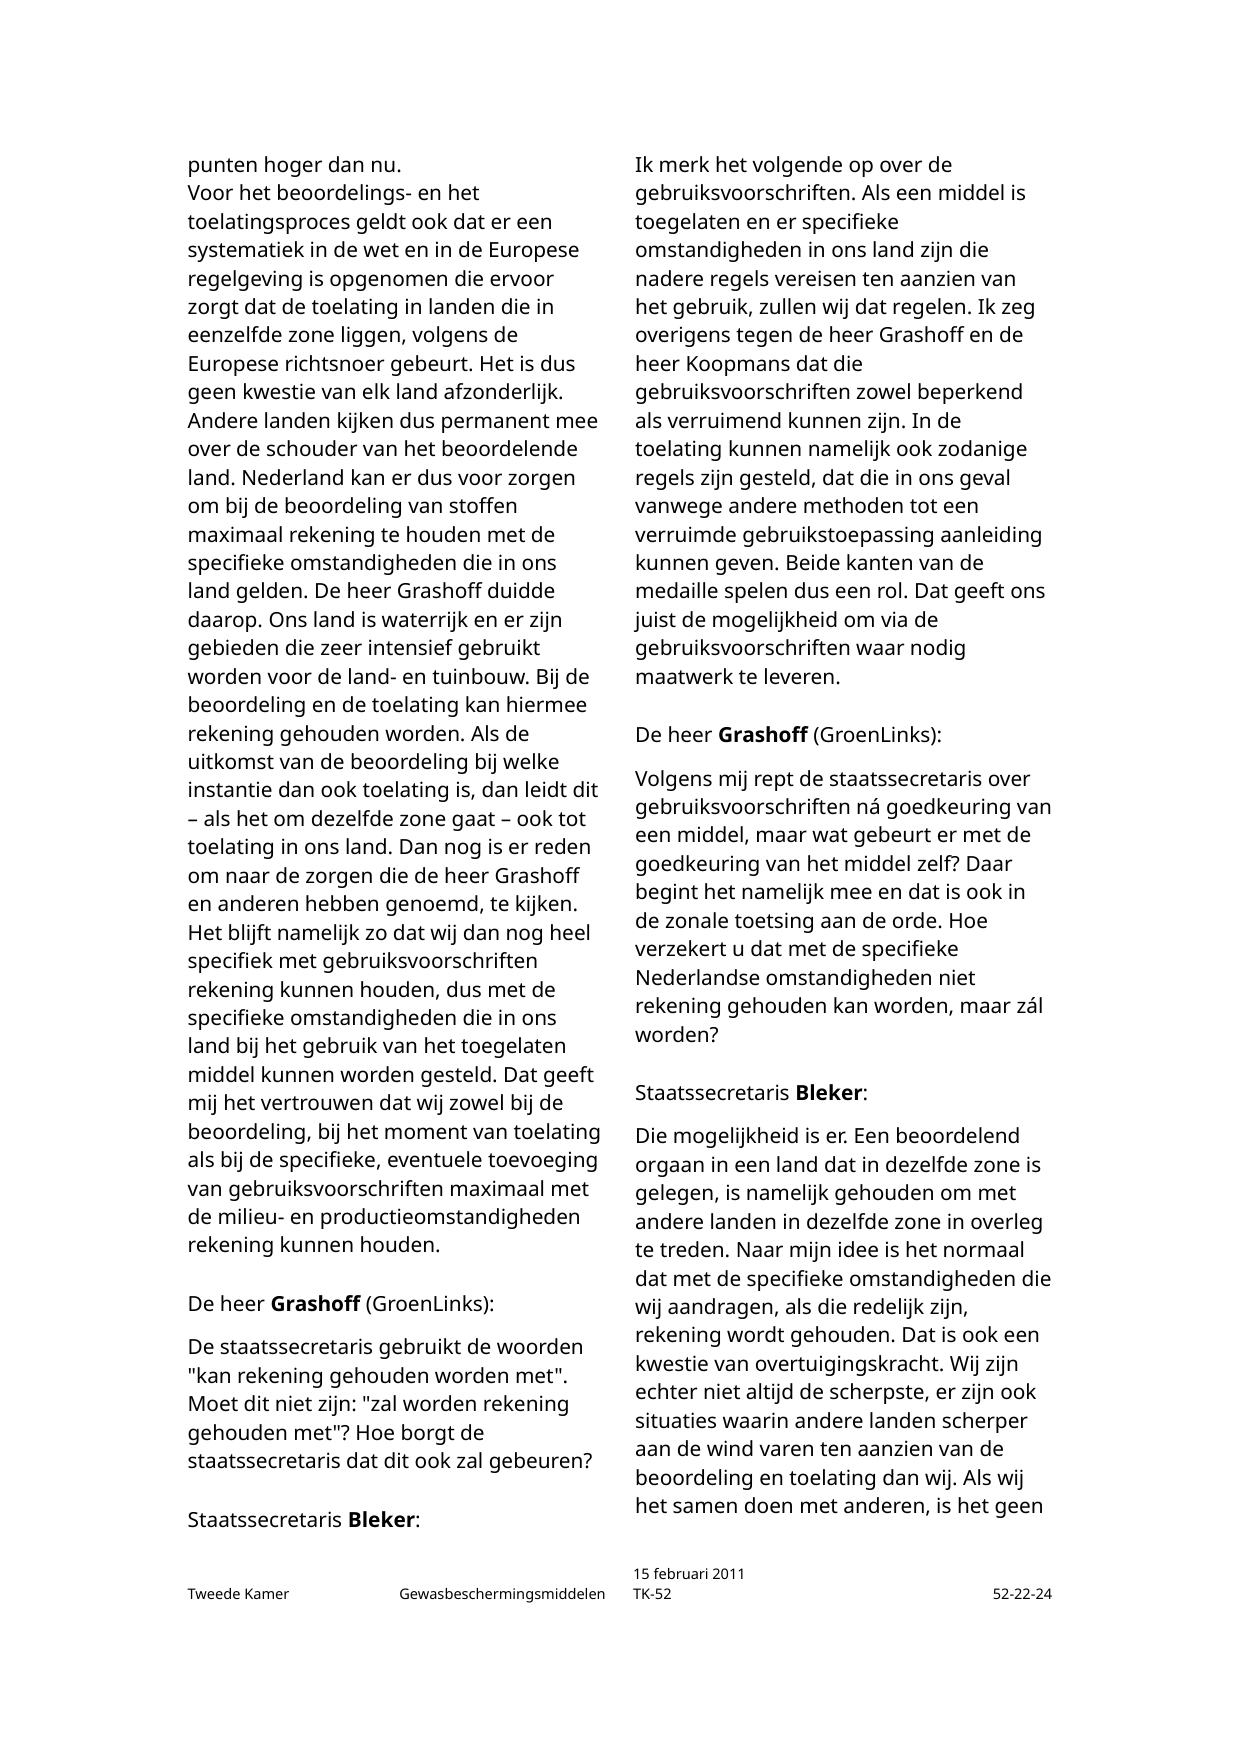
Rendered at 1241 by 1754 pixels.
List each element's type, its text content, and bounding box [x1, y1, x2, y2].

text Volgens mij rept de staatssecretaris over gebruiksvoorschriften ná goedkeuring van een middel, maar wat gebeurt er met de goedkeuring van het middel zelf? Daar begint het namelijk mee en dat is ook in de zonale toetsing aan de orde. Hoe verzekert u dat met de specifieke Nederlandse omstandigheden niet rekening gehouden kan worden, maar zál worden? [635, 764, 1053, 1048]
text Ik merk het volgende op over de gebruiksvoorschriften. Als een middel is toegelaten en er specifieke omstandigheden in ons land zijn die nadere regels vereisen ten aanzien van het gebruik, zullen wij dat regelen. Ik zeg overigens tegen de heer Grashoff en de heer Koopmans dat die gebruiksvoorschriften zowel beperkend als verruimend kunnen zijn. In de toelating kunnen namelijk ook zodanige regels zijn gesteld, dat die in ons geval vanwege andere methoden tot een verruimde gebruikstoepassing aanleiding kunnen geven. Beide kanten van de medaille spelen dus een rol. Dat geeft ons juist de mogelijkheid om via de gebruiksvoorschriften waar nodig maatwerk te leveren. [635, 150, 1053, 690]
text De heer Grashoff (GroenLinks): [187, 1289, 605, 1317]
text Die mogelijkheid is er. Een beoordelend orgaan in een land dat in dezelfde zone is gelegen, is namelijk gehouden om met andere landen in dezelfde zone in overleg te treden. Naar mijn idee is het normaal dat met de specifieke omstandigheden die wij aandragen, als die redelijk zijn, rekening wordt gehouden. Dat is ook een kwestie van overtuigingskracht. Wij zijn echter niet altijd de scherpste, er zijn ook situaties waarin andere landen scherper aan de wind varen ten aanzien van de beoordeling en toelating dan wij. Als wij het samen doen met anderen, is het geen [635, 1122, 1053, 1520]
text De staatssecretaris gebruikt de woorden "kan rekening gehouden worden met". Moet dit niet zijn: "zal worden rekening gehouden met"? Hoe borgt de staatssecretaris dat dit ook zal gebeuren? [187, 1332, 605, 1475]
text Staatssecretaris Bleker: [635, 1078, 1053, 1107]
text Staatssecretaris Bleker: [187, 1505, 605, 1533]
text Voor het beoordelings- en het toelatingsproces geldt ook dat er een systematiek in de wet en in de Europese regelgeving is opgenomen die ervoor zorgt dat de toelating in landen die in eenzelfde zone liggen, volgens de Europese richtsnoer gebeurt. Het is dus geen kwestie van elk land afzonderlijk. Andere landen kijken dus permanent mee over de schouder van het beoordelende land. Nederland kan er dus voor zorgen om bij de beoordeling van stoffen maximaal rekening te houden met de specifieke omstandigheden die in ons land gelden. De heer Grashoff duidde daarop. Ons land is waterrijk en er zijn gebieden die zeer intensief gebruikt worden voor de land- en tuinbouw. Bij de beoordeling en de toelating kan hiermee rekening gehouden worden. Als de uitkomst van de beoordeling bij welke instantie dan ook toelating is, dan leidt dit – als het om dezelfde zone gaat – ook tot toelating in ons land. Dan nog is er reden om naar de zorgen die de heer Grashoff en anderen hebben genoemd, te kijken. Het blijft namelijk zo dat wij dan nog heel specifiek met gebruiksvoorschriften rekening kunnen houden, dus met de specifieke omstandigheden die in ons land bij het gebruik van het toegelaten middel kunnen worden gesteld. Dat geeft mij het vertrouwen dat wij zowel bij de beoordeling, bij het moment van toelating als bij de specifieke, eventuele toevoeging van gebruiksvoorschriften maximaal met de milieu- en productieomstandigheden rekening kunnen houden. [187, 178, 605, 1259]
text punten hoger dan nu. [187, 150, 605, 178]
text De heer Grashoff (GroenLinks): [635, 720, 1053, 749]
